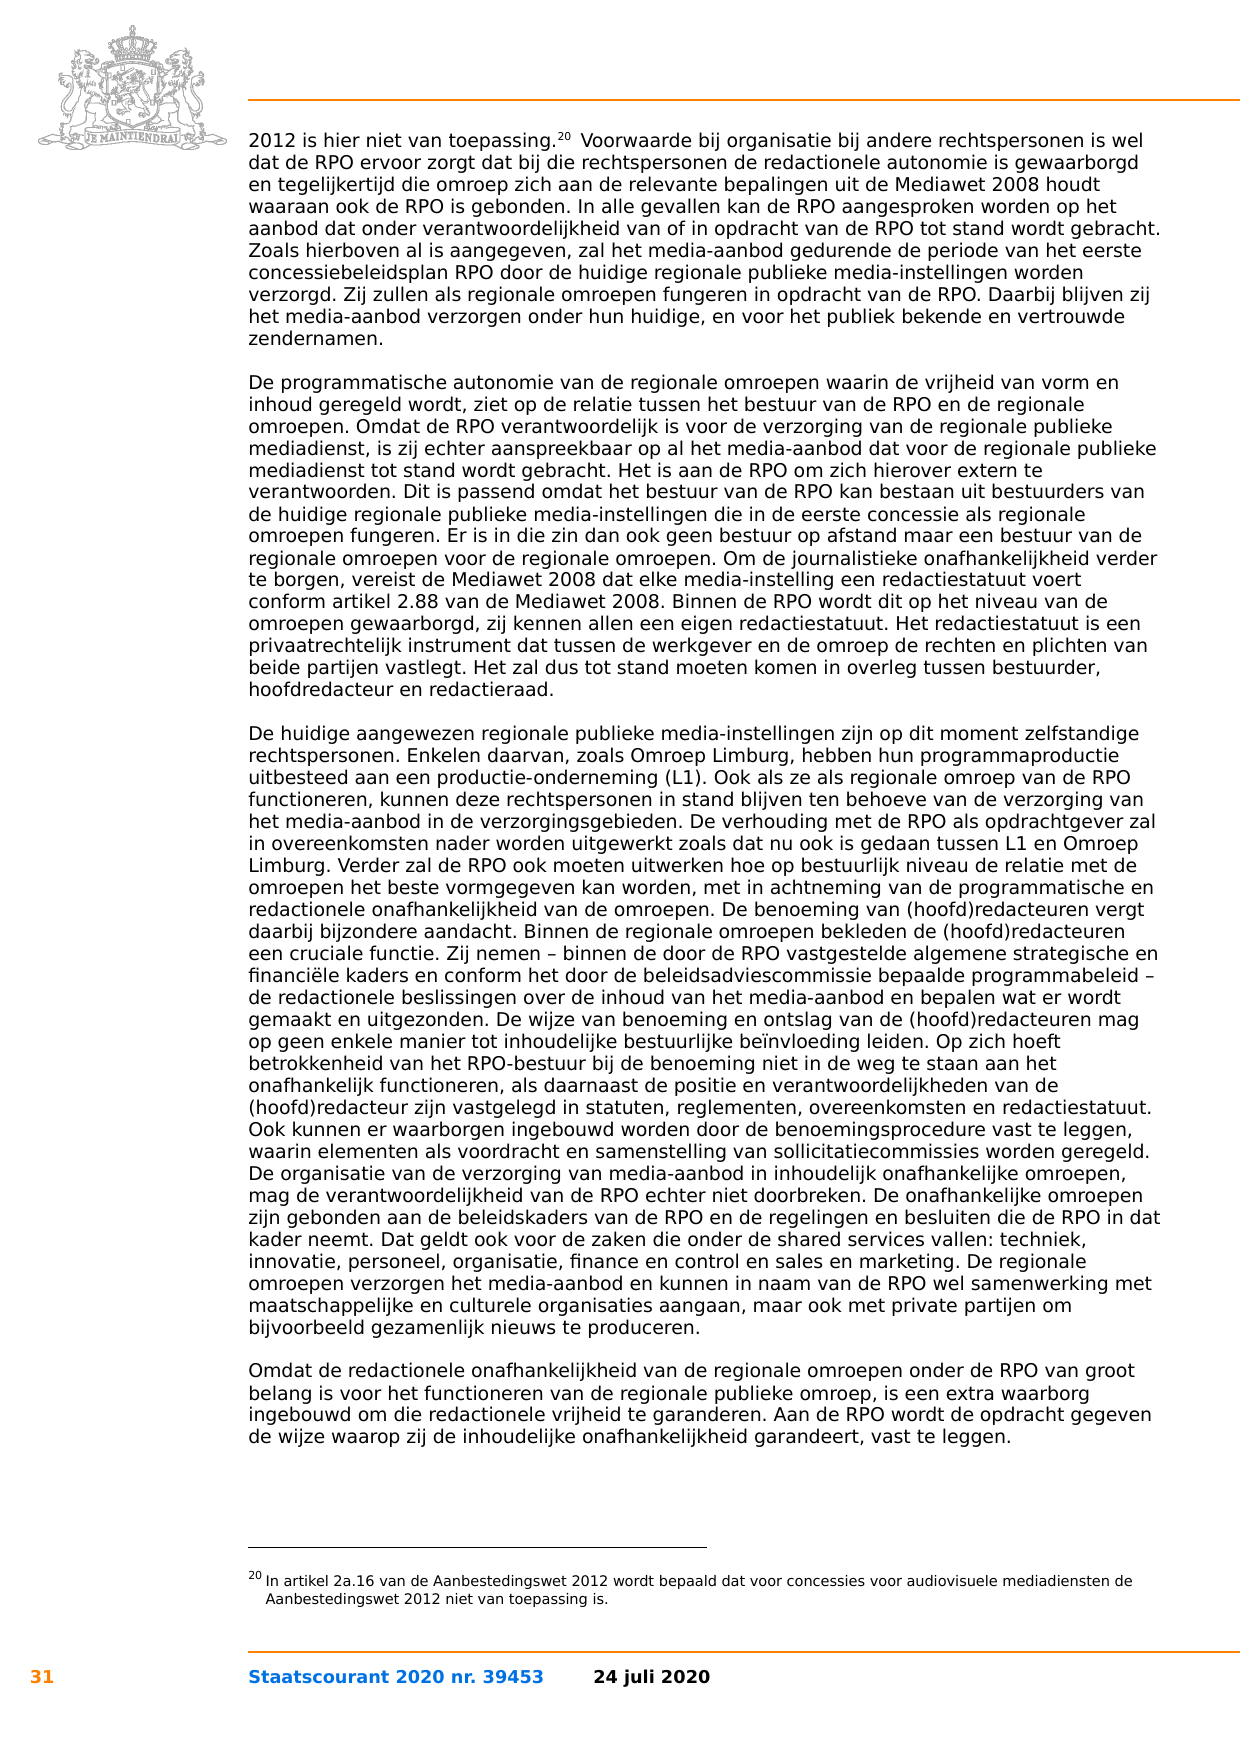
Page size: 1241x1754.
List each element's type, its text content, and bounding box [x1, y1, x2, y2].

picture [38, 25, 227, 150]
text 2012 is hier niet van toepassing. Voorwaarde bij organisatie bij andere rechtspersonen is wel dat de RPO ervoor zorgt dat bij die rechtspersonen de redactionele autonomie is gewaarborgd en tegelijkertijd die omroep zich aan de relevante bepalingen uit de Mediawet 2008 houdt waaraan ook de RPO is gebonden. In alle gevallen kan de RPO aangesproken worden op het aanbod dat onder verantwoordelijkheid van of in opdracht van de RPO tot stand wordt gebracht. Zoals hierboven al is aangegeven, zal het media-aanbod gedurende de periode van het eerste concessiebeleidsplan RPO door de huidige regionale publieke media-instellingen worden verzorgd. Zij zullen als regionale omroepen fungeren in opdracht van de RPO. Daarbij blijven zij het media-aanbod verzorgen onder hun huidige, en voor het publiek bekende en vertrouwde zendernamen. [248, 130, 1163, 350]
text De programmatische autonomie van de regionale omroepen waarin de vrijheid van vorm en inhoud geregeld wordt, ziet op de relatie tussen het bestuur van de RPO en de regionale omroepen. Omdat de RPO verantwoordelijk is voor de verzorging van de regionale publieke mediadienst, is zij echter aanspreekbaar op al het media-aanbod dat voor de regionale publieke mediadienst tot stand wordt gebracht. Het is aan de RPO om zich hierover extern te verantwoorden. Dit is passend omdat het bestuur van de RPO kan bestaan uit bestuurders van de huidige regionale publieke media-instellingen die in de eerste concessie als regionale omroepen fungeren. Er is in die zin dan ook geen bestuur op afstand maar een bestuur van de regionale omroepen voor de regionale omroepen. Om de journalistieke onafhankelijkheid verder te borgen, vereist de Mediawet 2008 dat elke media-instelling een redactiestatuut voert conform artikel 2.88 van de Mediawet 2008. Binnen de RPO wordt dit op het niveau van de omroepen gewaarborgd, zij kennen allen een eigen redactiestatuut. Het redactiestatuut is een privaatrechtelijk instrument dat tussen de werkgever en de omroep de rechten en plichten van beide partijen vastlegt. Het zal dus tot stand moeten komen in overleg tussen bestuurder, hoofdredacteur en redactieraad. [248, 372, 1163, 701]
text In artikel 2a.16 van de Aanbestedingswet 2012 wordt bepaald dat voor concessies voor audiovisuele mediadiensten de Aanbestedingswet 2012 niet van toepassing is. [248, 1569, 1163, 1608]
text De huidige aangewezen regionale publieke media-instellingen zijn op dit moment zelfstandige rechtspersonen. Enkelen daarvan, zoals Omroep Limburg, hebben hun programmaproductie uitbesteed aan een productie-onderneming (L1). Ook als ze als regionale omroep van de RPO functioneren, kunnen deze rechtspersonen in stand blijven ten behoeve van de verzorging van het media-aanbod in de verzorgingsgebieden. De verhouding met de RPO als opdrachtgever zal in overeenkomsten nader worden uitgewerkt zoals dat nu ook is gedaan tussen L1 en Omroep Limburg. Verder zal de RPO ook moeten uitwerken hoe op bestuurlijk niveau de relatie met de omroepen het beste vormgegeven kan worden, met in achtneming van de programmatische en redactionele onafhankelijkheid van de omroepen. De benoeming van (hoofd)redacteuren vergt daarbij bijzondere aandacht. Binnen de regionale omroepen bekleden de (hoofd)redacteuren een cruciale functie. Zij nemen – binnen de door de RPO vastgestelde algemene strategische en financiële kaders en conform het door de beleidsadviescommissie bepaalde programmabeleid – de redactionele beslissingen over de inhoud van het media-aanbod en bepalen wat er wordt gemaakt en uitgezonden. De wijze van benoeming en ontslag van de (hoofd)redacteuren mag op geen enkele manier tot inhoudelijke bestuurlijke beïnvloeding leiden. Op zich hoeft betrokkenheid van het RPO-bestuur bij de benoeming niet in de weg te staan aan het onafhankelijk functioneren, als daarnaast de positie en verantwoordelijkheden van de (hoofd)redacteur zijn vastgelegd in statuten, reglementen, overeenkomsten en redactiestatuut. Ook kunnen er waarborgen ingebouwd worden door de benoemingsprocedure vast te leggen, waarin elementen als voordracht en samenstelling van sollicitatiecommissies worden geregeld. De organisatie van de verzorging van media-aanbod in inhoudelijk onafhankelijke omroepen, mag de verantwoordelijkheid van de RPO echter niet doorbreken. De onafhankelijke omroepen zijn gebonden aan de beleidskaders van de RPO en de regelingen en besluiten die de RPO in dat kader neemt. Dat geldt ook voor de zaken die onder de shared services vallen: techniek, innovatie, personeel, organisatie, finance en control en sales en marketing. De regionale omroepen verzorgen het media-aanbod en kunnen in naam van de RPO wel samenwerking met maatschappelijke en culturele organisaties aangaan, maar ook met private partijen om bijvoorbeeld gezamenlijk nieuws te produceren. [248, 723, 1163, 1338]
text Omdat de redactionele onafhankelijkheid van de regionale omroepen onder de RPO van groot belang is voor het functioneren van de regionale publieke omroep, is een extra waarborg ingebouwd om die redactionele vrijheid te garanderen. Aan de RPO wordt de opdracht gegeven de wijze waarop zij de inhoudelijke onafhankelijkheid garandeert, vast te leggen. [248, 1360, 1163, 1448]
